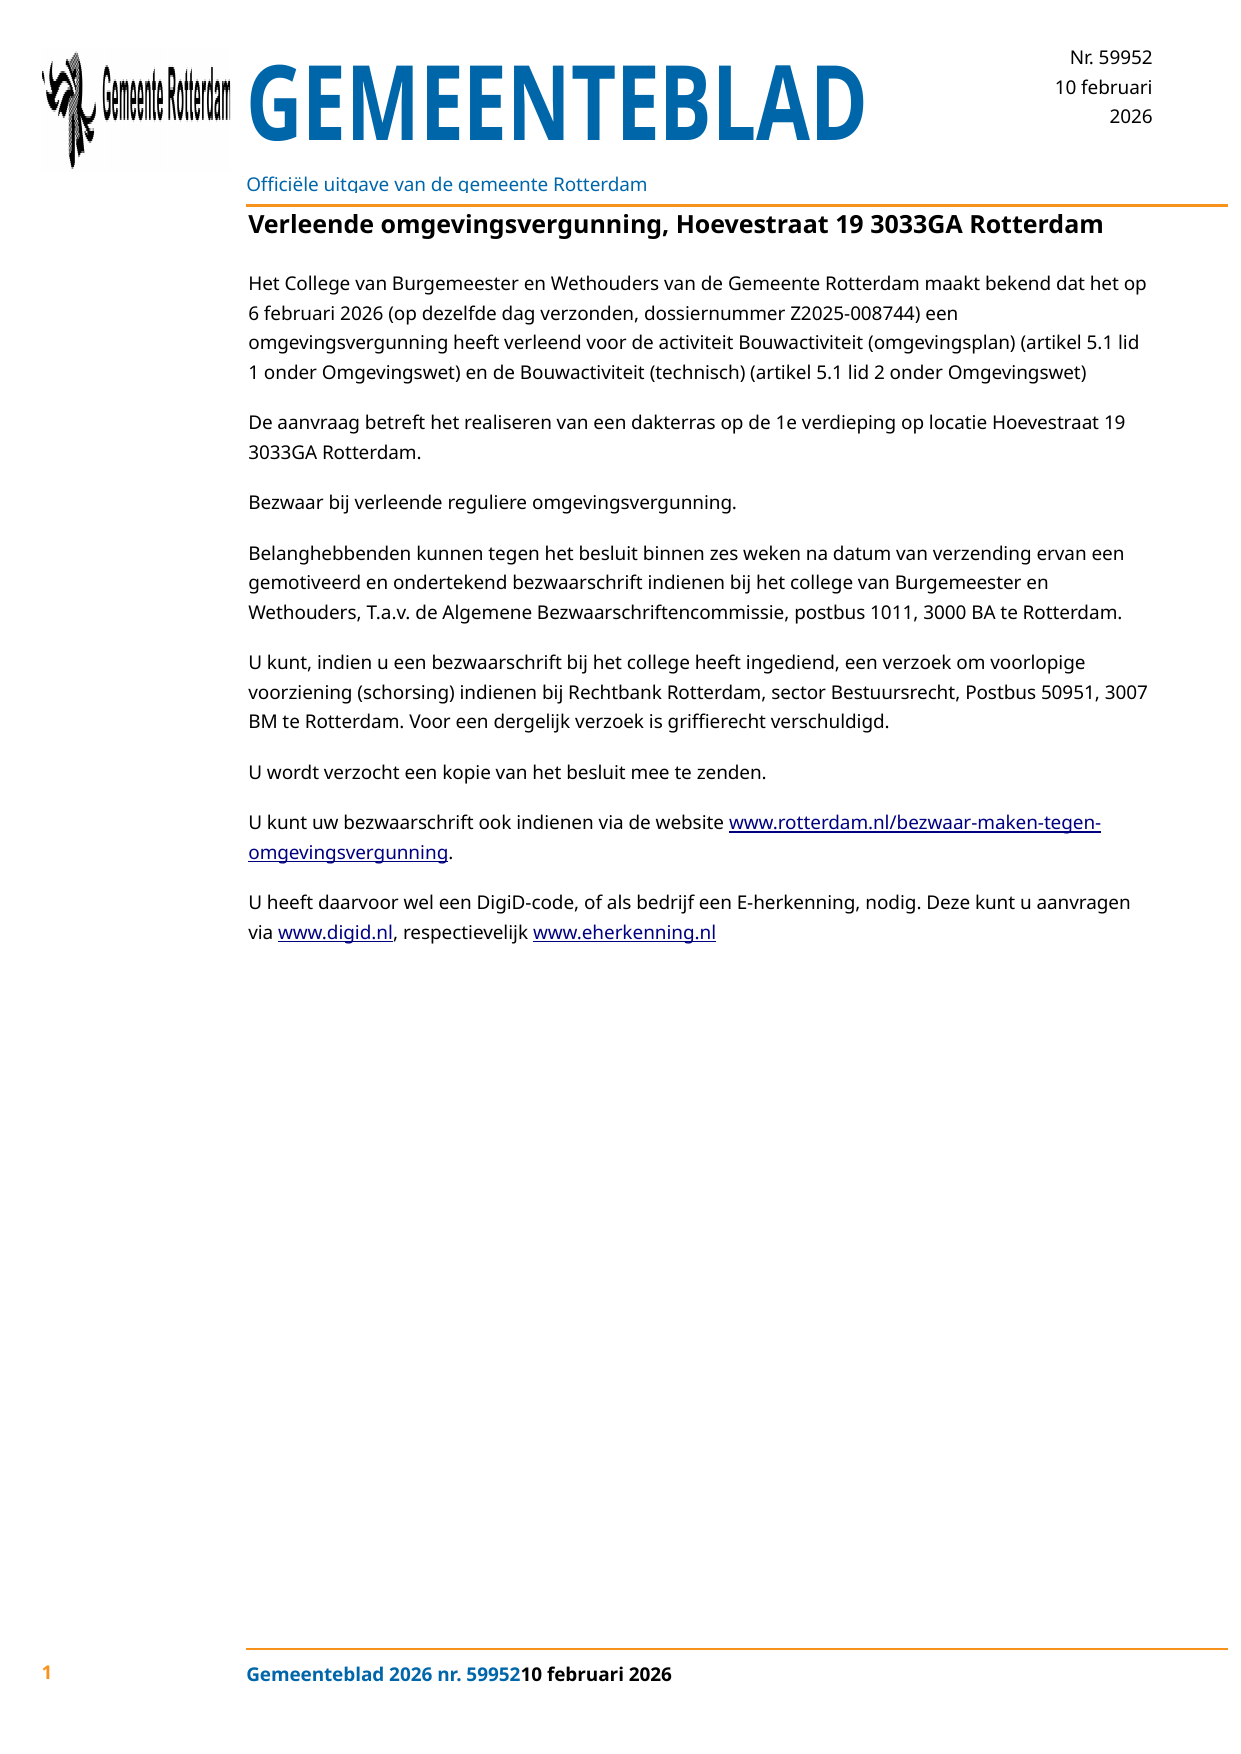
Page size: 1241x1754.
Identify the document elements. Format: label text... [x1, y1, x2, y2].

text U kunt, indien u een bezwaarschrift bij het college heeft ingediend, een verzoek om voorlopige voorziening (schorsing) indienen bij Rechtbank Rotterdam, sector Bestuursrecht, Postbus 50951, 3007 BM te Rotterdam. Voor een dergelijk verzoek is griffierecht verschuldigd. [248, 649, 1152, 734]
picture [41, 47, 231, 172]
text Belanghebbenden kunnen tegen het besluit binnen zes weken na datum van verzending ervan een gemotiveerd en ondertekend bezwaarschrift indienen bij het college van Burgemeester en Wethouders, T.a.v. de Algemene Bezwaarschriftencommissie, postbus 1011, 3000 BA te Rotterdam. [248, 540, 1152, 625]
text U kunt uw bezwaarschrift ook indienen via de website www.rotterdam.nl/bezwaar-maken-tegen-omgevingsvergunning. [248, 809, 1152, 865]
text Verleende omgevingsvergunning, Hoevestraat 19 3033GA Rotterdam [248, 207, 1152, 241]
text Het College van Burgemeester en Wethouders van de Gemeente Rotterdam maakt bekend dat het op 6 februari 2026 (op dezelfde dag verzonden, dossiernummer Z2025-008744) een omgevingsvergunning heeft verleend voor de activiteit Bouwactiviteit (omgevingsplan) (artikel 5.1 lid 1 onder Omgevingswet) en de Bouwactiviteit (technisch) (artikel 5.1 lid 2 onder Omgevingswet) [248, 270, 1152, 385]
text U heeft daarvoor wel een DigiD-code, of als bedrijf een E-herkenning, nodig. Deze kunt u aanvragen via www.digid.nl, respectievelijk www.eherkenning.nl [248, 889, 1152, 945]
text De aanvraag betreft het realiseren van een dakterras op de 1e verdieping op locatie Hoevestraat 19 3033GA Rotterdam. [248, 409, 1152, 465]
text U wordt verzocht een kopie van het besluit mee te zenden. [248, 759, 1152, 785]
text Bezwaar bij verleende reguliere omgevingsvergunning. [248, 489, 1152, 515]
